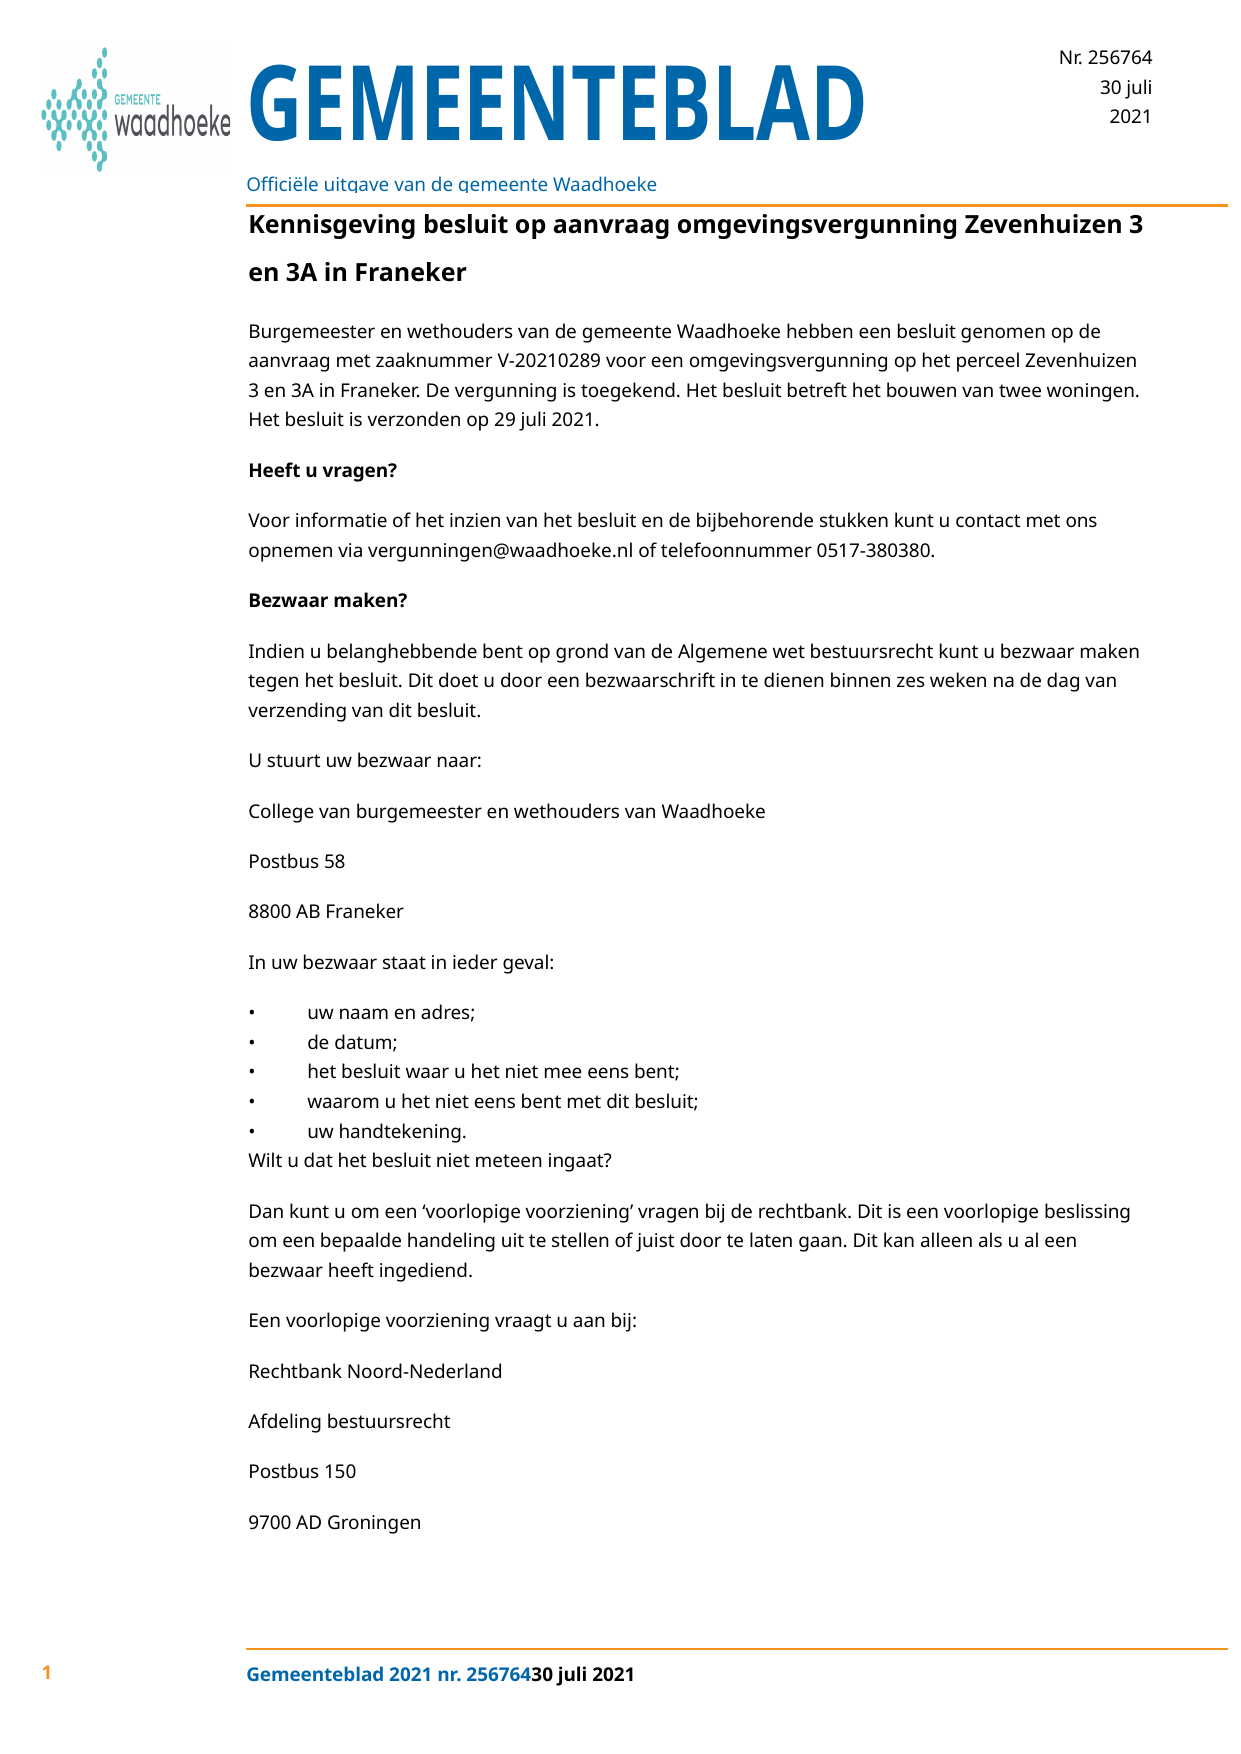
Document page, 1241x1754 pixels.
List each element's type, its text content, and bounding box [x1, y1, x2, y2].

picture [41, 47, 231, 172]
text Indien u belanghebbende bent op grond van de Algemene wet bestuursrecht kunt u bezwaar maken tegen het besluit. Dit doet u door een bezwaarschrift in te dienen binnen zes weken na de dag van verzending van dit besluit. [248, 638, 1152, 723]
text College van burgemeester en wethouders van Waadhoeke [248, 798, 1152, 824]
text 9700 AD Groningen [248, 1509, 1152, 1535]
text Postbus 150 [248, 1459, 1152, 1484]
list uw naam en adres; [248, 999, 1152, 1025]
text Een voorlopige voorziening vraagt u aan bij: [248, 1307, 1152, 1333]
text Burgemeester en wethouders van de gemeente Waadhoeke hebben een besluit genomen op de aanvraag met zaaknummer V-20210289 voor een omgevingsvergunning op het perceel Zevenhuizen 3 en 3A in Franeker. De vergunning is toegekend. Het besluit betreft het bouwen van twee woningen. Het besluit is verzonden op 29 juli 2021. [248, 318, 1152, 432]
text Bezwaar maken? [248, 587, 1152, 613]
text In uw bezwaar staat in ieder geval: [248, 949, 1152, 975]
list de datum; [248, 1029, 1152, 1055]
text Kennisgeving besluit op aanvraag omgevingsvergunning Zevenhuizen 3 en 3A in Franeker [248, 207, 1152, 288]
text Voor informatie of het inzien van het besluit en de bijbehorende stukken kunt u contact met ons opnemen via vergunningen@waadhoeke.nl of telefoonnummer 0517-380380. [248, 507, 1152, 563]
text 8800 AB Franeker [248, 899, 1152, 924]
text U stuurt uw bezwaar naar: [248, 747, 1152, 773]
text Afdeling bestuursrecht [248, 1408, 1152, 1434]
list uw handtekening. [248, 1118, 1152, 1144]
text Postbus 58 [248, 848, 1152, 874]
text Heeft u vragen? [248, 457, 1152, 483]
text Dan kunt u om een ‘voorlopige voorziening’ vragen bij de rechtbank. Dit is een voorlopige beslissing om een bepaalde handeling uit te stellen of juist door te laten gaan. Dit kan alleen als u al een bezwaar heeft ingediend. [248, 1198, 1152, 1283]
list waarom u het niet eens bent met dit besluit; [248, 1088, 1152, 1114]
text Rechtbank Noord-Nederland [248, 1358, 1152, 1384]
text Wilt u dat het besluit niet meteen ingaat? [248, 1147, 1152, 1173]
list het besluit waar u het niet mee eens bent; [248, 1059, 1152, 1084]
